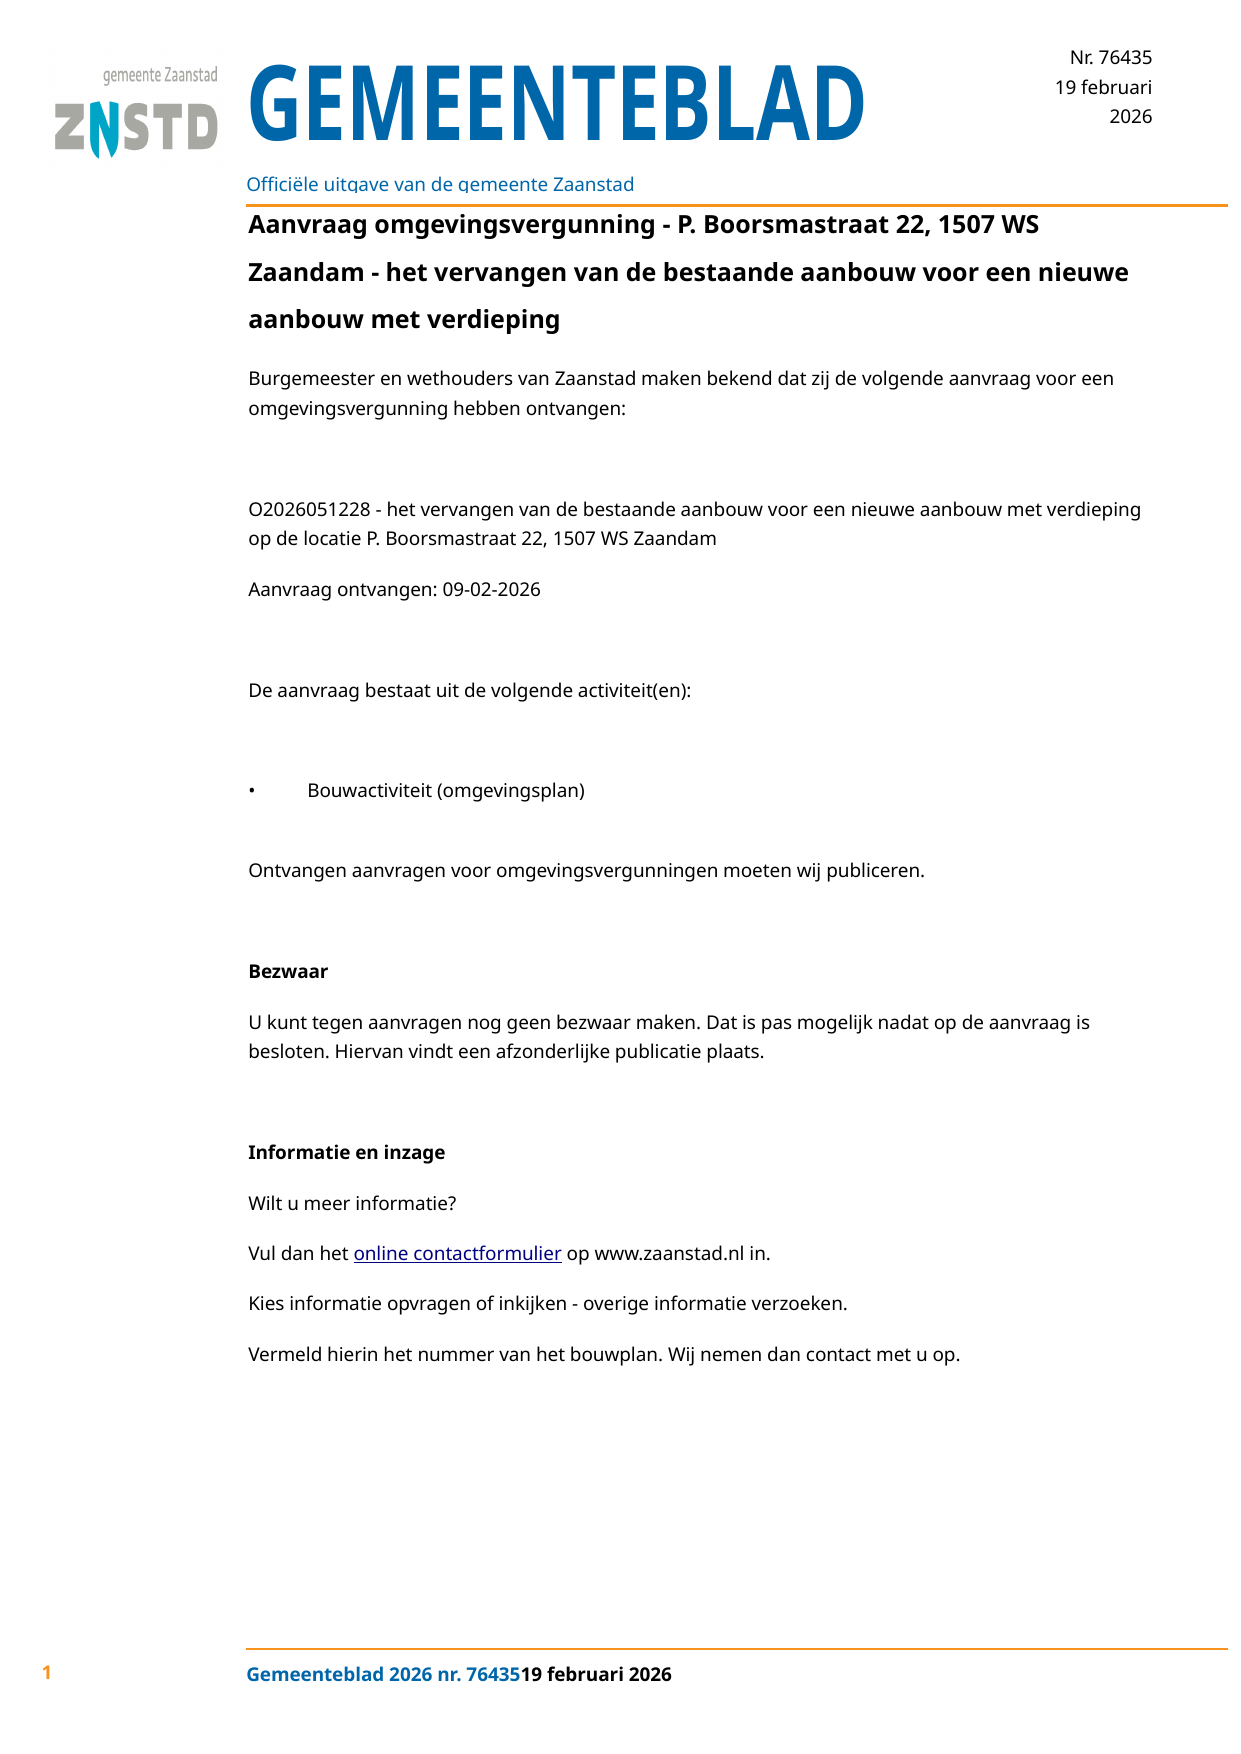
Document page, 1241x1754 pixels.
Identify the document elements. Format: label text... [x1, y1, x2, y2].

text Vermeld hierin het nummer van het bouwplan. Wij nemen dan contact met u op. [248, 1341, 1152, 1367]
text O2026051228 - het vervangen van de bestaande aanbouw voor een nieuwe aanbouw met verdieping op de locatie P. Boorsmastraat 22, 1507 WS Zaandam [248, 496, 1152, 551]
text Ontvangen aanvragen voor omgevingsvergunningen moeten wij publiceren. [248, 858, 1152, 883]
text Burgemeester en wethouders van Zaanstad maken bekend dat zij de volgende aanvraag voor een omgevingsvergunning hebben ontvangen: [248, 366, 1152, 421]
picture [41, 47, 231, 172]
text Aanvraag ontvangen: 09-02-2026 [248, 576, 1152, 602]
text Aanvraag omgevingsvergunning - P. Boorsmastraat 22, 1507 WS Zaandam - het vervangen van de bestaande aanbouw voor een nieuwe aanbouw met verdieping [248, 207, 1152, 336]
list Bouwactiviteit (omgevingsplan) [248, 778, 1152, 803]
text Bezwaar [248, 958, 1152, 984]
text U kunt tegen aanvragen nog geen bezwaar maken. Dat is pas mogelijk nadat op de aanvraag is besloten. Hiervan vindt een afzonderlijke publicatie plaats. [248, 1009, 1152, 1064]
text Wilt u meer informatie? [248, 1190, 1152, 1215]
text Informatie en inzage [248, 1139, 1152, 1165]
text Vul dan het online contactformulier op www.zaanstad.nl in. [248, 1240, 1152, 1266]
text Kies informatie opvragen of inkijken - overige informatie verzoeken. [248, 1291, 1152, 1316]
text De aanvraag bestaat uit de volgende activiteit(en): [248, 677, 1152, 702]
